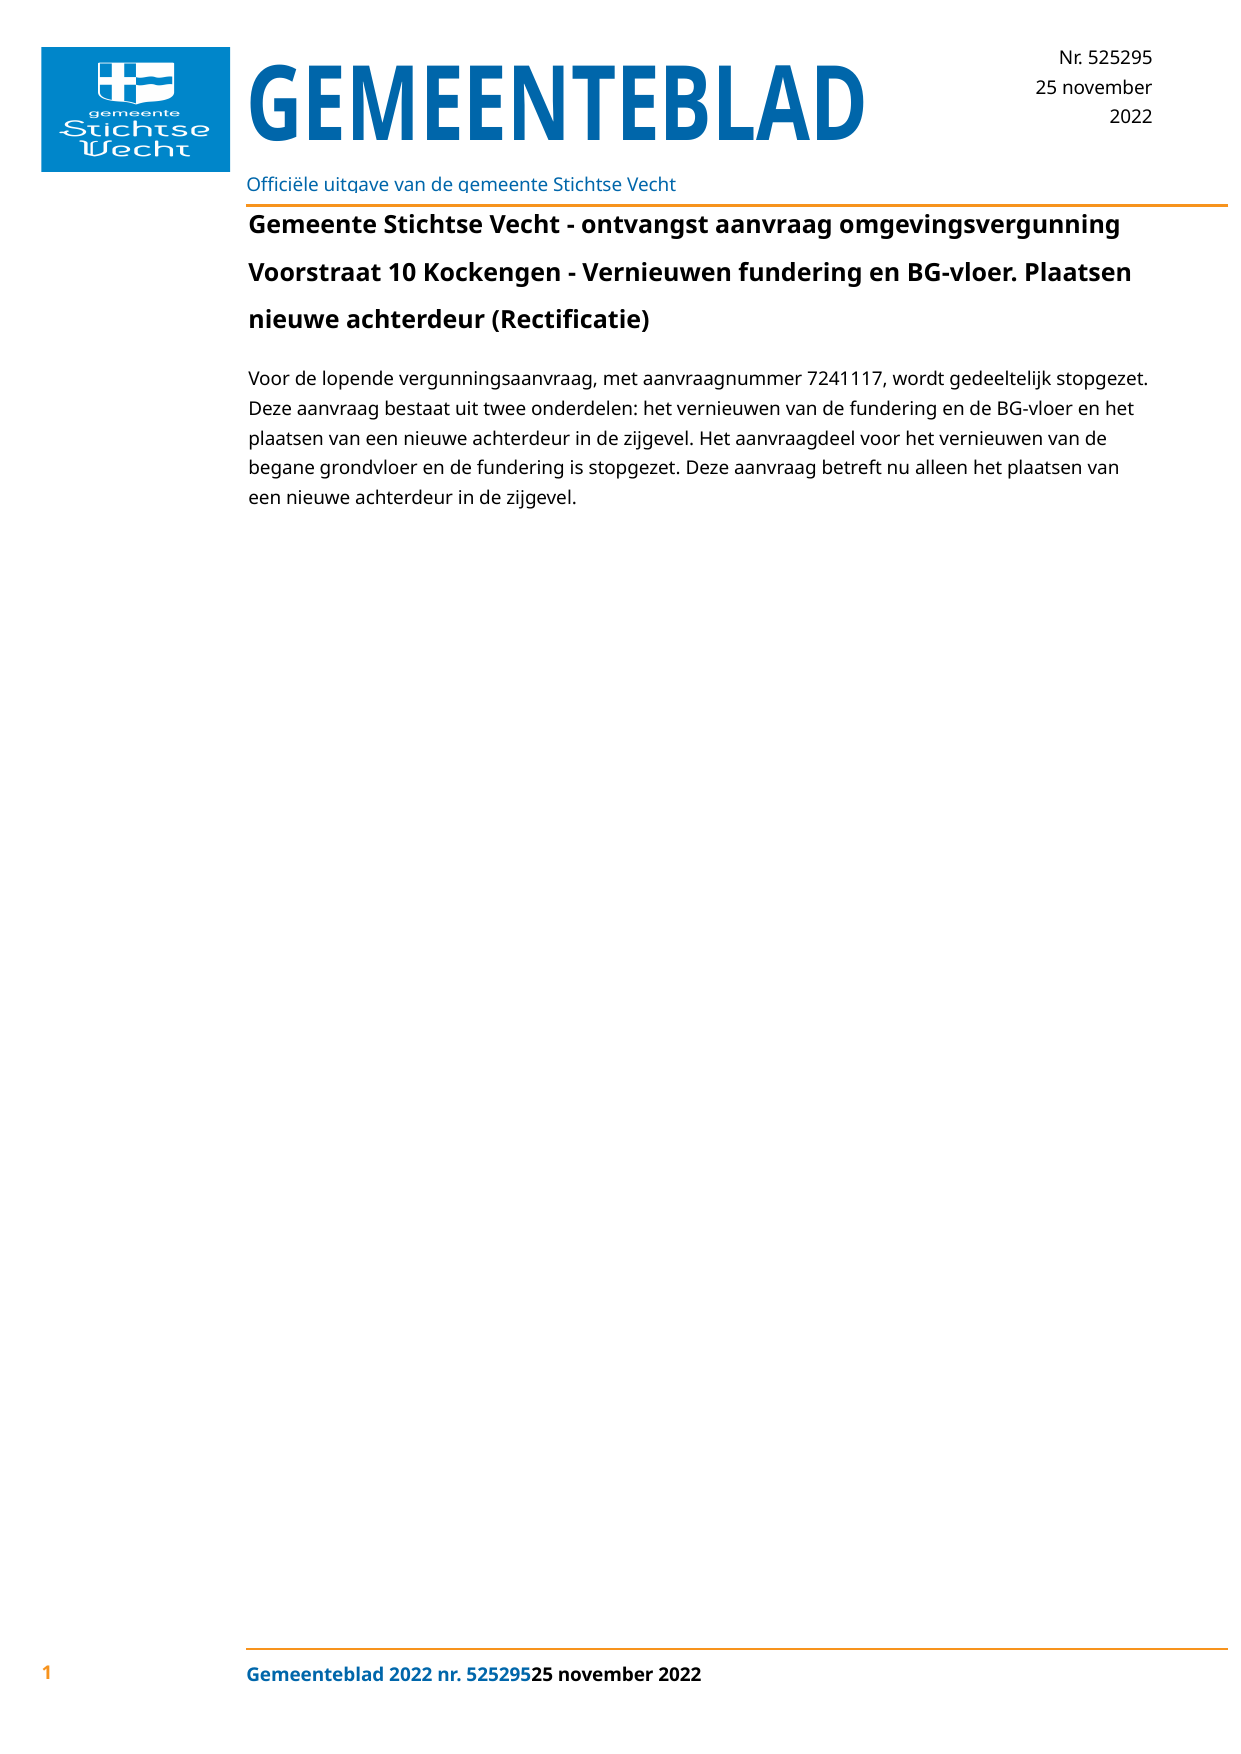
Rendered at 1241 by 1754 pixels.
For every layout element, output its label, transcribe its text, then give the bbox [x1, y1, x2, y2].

picture [99, 63, 135, 101]
picture [137, 63, 174, 103]
text Gemeente Stichtse Vecht - ontvangst aanvraag omgevingsvergunning Voorstraat 10 Kockengen - Vernieuwen fundering en BG-vloer. Plaatsen nieuwe achterdeur (Rectificatie) [248, 207, 1152, 336]
text Voor de lopende vergunningsaanvraag, met aanvraagnummer 7241117, wordt gedeeltelijk stopgezet. Deze aanvraag bestaat uit twee onderdelen: het vernieuwen van de fundering en de BG-vloer en het plaatsen van een nieuwe achterdeur in de zijgevel. Het aanvraagdeel voor het vernieuwen van de begane grondvloer en de fundering is stopgezet. Deze aanvraag betreft nu alleen het plaatsen van een nieuwe achterdeur in de zijgevel. [248, 366, 1152, 509]
